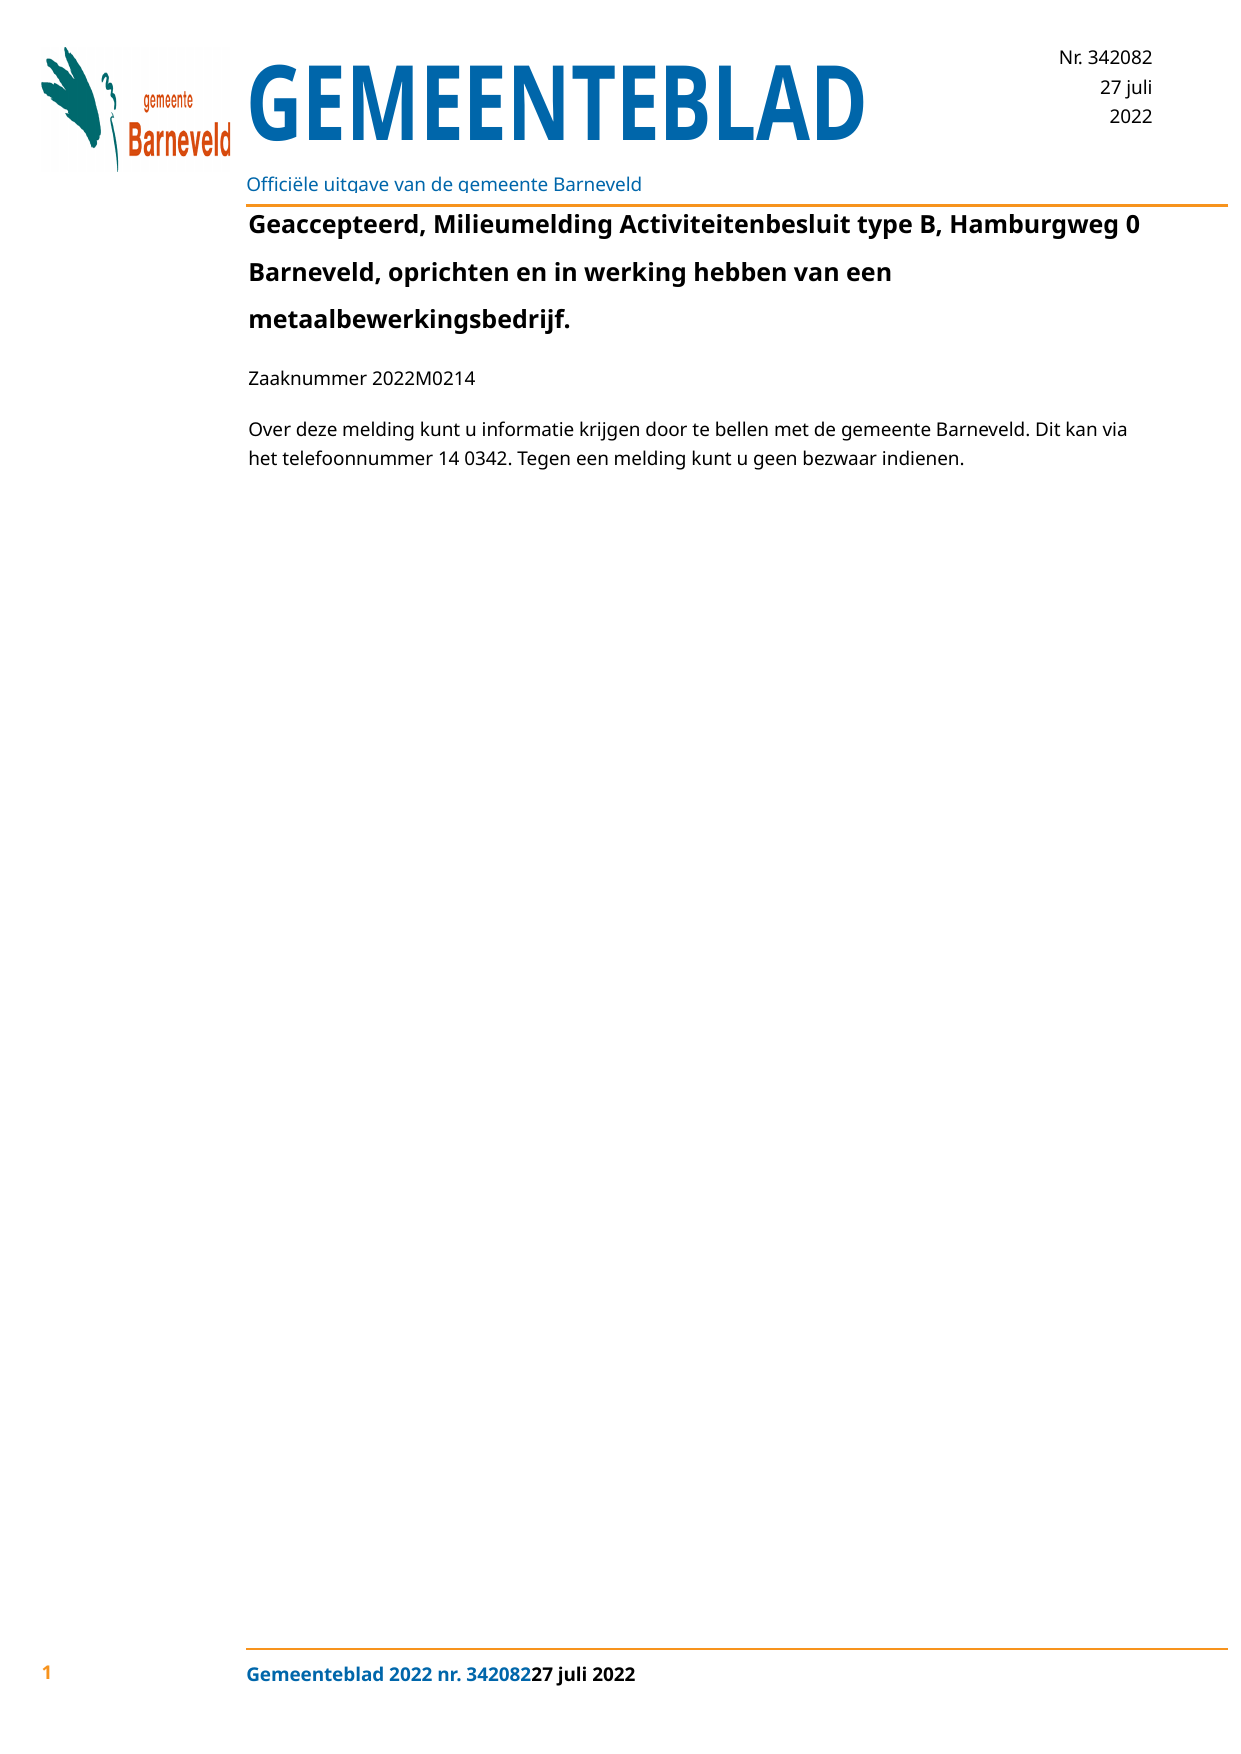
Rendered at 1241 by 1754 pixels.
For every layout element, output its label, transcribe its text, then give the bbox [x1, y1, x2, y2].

text Over deze melding kunt u informatie krijgen door te bellen met de gemeente Barneveld. Dit kan via het telefoonnummer 14 0342. Tegen een melding kunt u geen bezwaar indienen. [248, 416, 1152, 471]
picture [41, 47, 231, 172]
text Zaaknummer 2022M0214 [248, 366, 1152, 391]
text Geaccepteerd, Milieumelding Activiteitenbesluit type B, Hamburgweg 0 Barneveld, oprichten en in werking hebben van een metaalbewerkingsbedrijf. [248, 207, 1152, 336]
